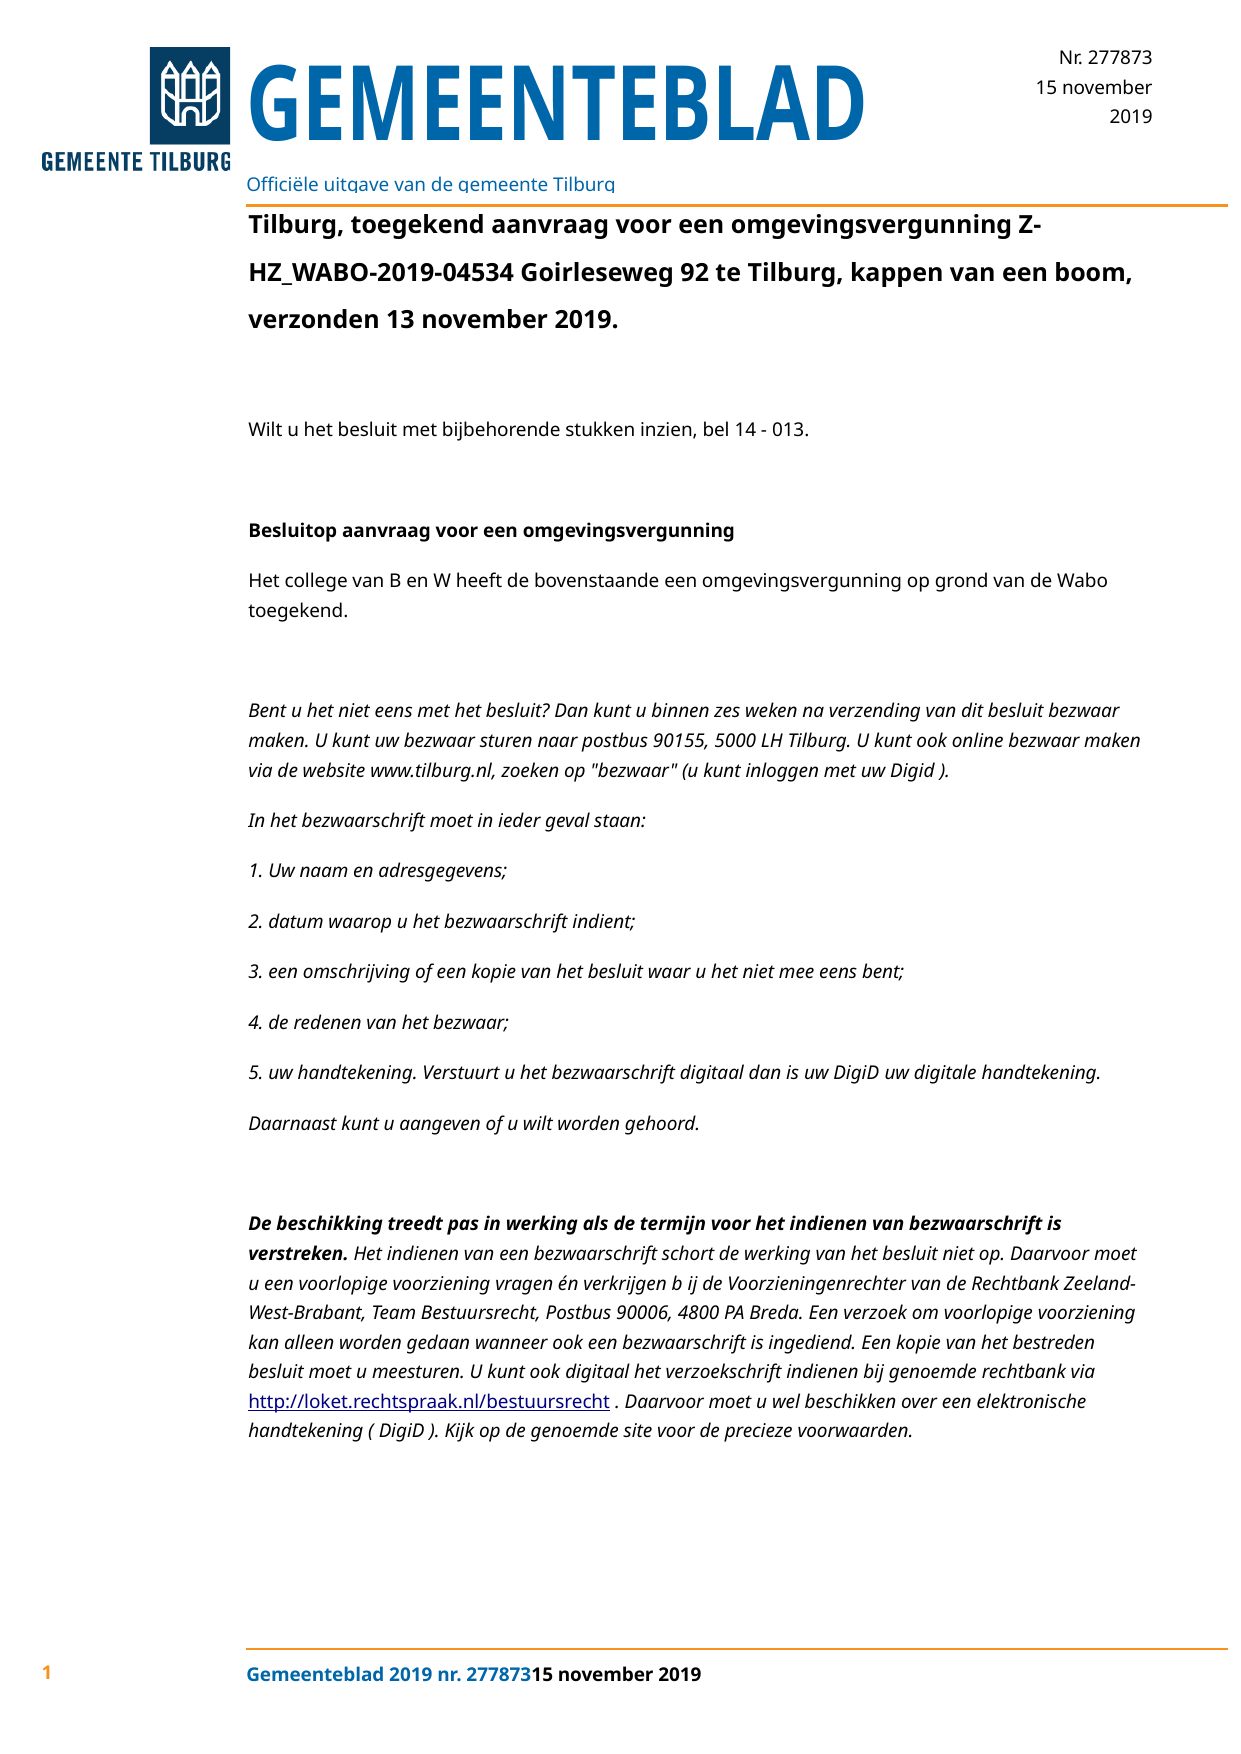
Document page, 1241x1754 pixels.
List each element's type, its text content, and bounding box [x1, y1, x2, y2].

text Tilburg, toegekend aanvraag voor een omgevingsvergunning Z-HZ_WABO-2019-04534 Goirleseweg 92 te Tilburg, kappen van een boom, verzonden 13 november 2019. [248, 207, 1152, 336]
text Wilt u het besluit met bijbehorende stukken inzien, bel 14 - 013. [248, 416, 1152, 442]
text Bent u het niet eens met het besluit? Dan kunt u binnen zes weken na verzending van dit besluit bezwaar maken. U kunt uw bezwaar sturen naar postbus 90155, 5000 LH Tilburg. U kunt ook online bezwaar maken via de website www.tilburg.nl, zoeken op "bezwaar" (u kunt inloggen met uw Digid ). [248, 698, 1152, 782]
text Het college van B en W heeft de bovenstaande een omgevingsvergunning op grond van de Wabo toegekend. [248, 567, 1152, 622]
text De beschikking treedt pas in werking als de termijn voor het indienen van bezwaarschrift is verstreken. Het indienen van een bezwaarschrift schort de werking van het besluit niet op. Daarvoor moet u een voorlopige voorziening vragen én verkrijgen b ij de Voorzieningenrechter van de Rechtbank Zeeland-West-Brabant, Team Bestuursrecht, Postbus 90006, 4800 PA Breda. Een verzoek om voorlopige voorziening kan alleen worden gedaan wanneer ook een bezwaarschrift is ingediend. Een kopie van het bestreden besluit moet u meesturen. U kunt ook digitaal het verzoekschrift indienen bij genoemde rechtbank via http://loket.rechtspraak.nl/bestuursrecht . Daarvoor moet u wel beschikken over een elektronische handtekening ( DigiD ). Kijk op de genoemde site voor de precieze voorwaarden. [248, 1211, 1152, 1443]
text In het bezwaarschrift moet in ieder geval staan: [248, 807, 1152, 833]
text 3. een omschrijving of een kopie van het besluit waar u het niet mee eens bent; [248, 958, 1152, 984]
text 5. uw handtekening. Verstuurt u het bezwaarschrift digitaal dan is uw DigiD uw digitale handtekening. [248, 1059, 1152, 1085]
picture [41, 47, 231, 172]
text Besluitop aanvraag voor een omgevingsvergunning [248, 517, 1152, 542]
text 2. datum waarop u het bezwaarschrift indient; [248, 908, 1152, 934]
text 1. Uw naam en adresgegevens; [248, 858, 1152, 883]
text Daarnaast kunt u aangeven of u wilt worden gehoord. [248, 1110, 1152, 1135]
text 4. de redenen van het bezwaar; [248, 1009, 1152, 1034]
